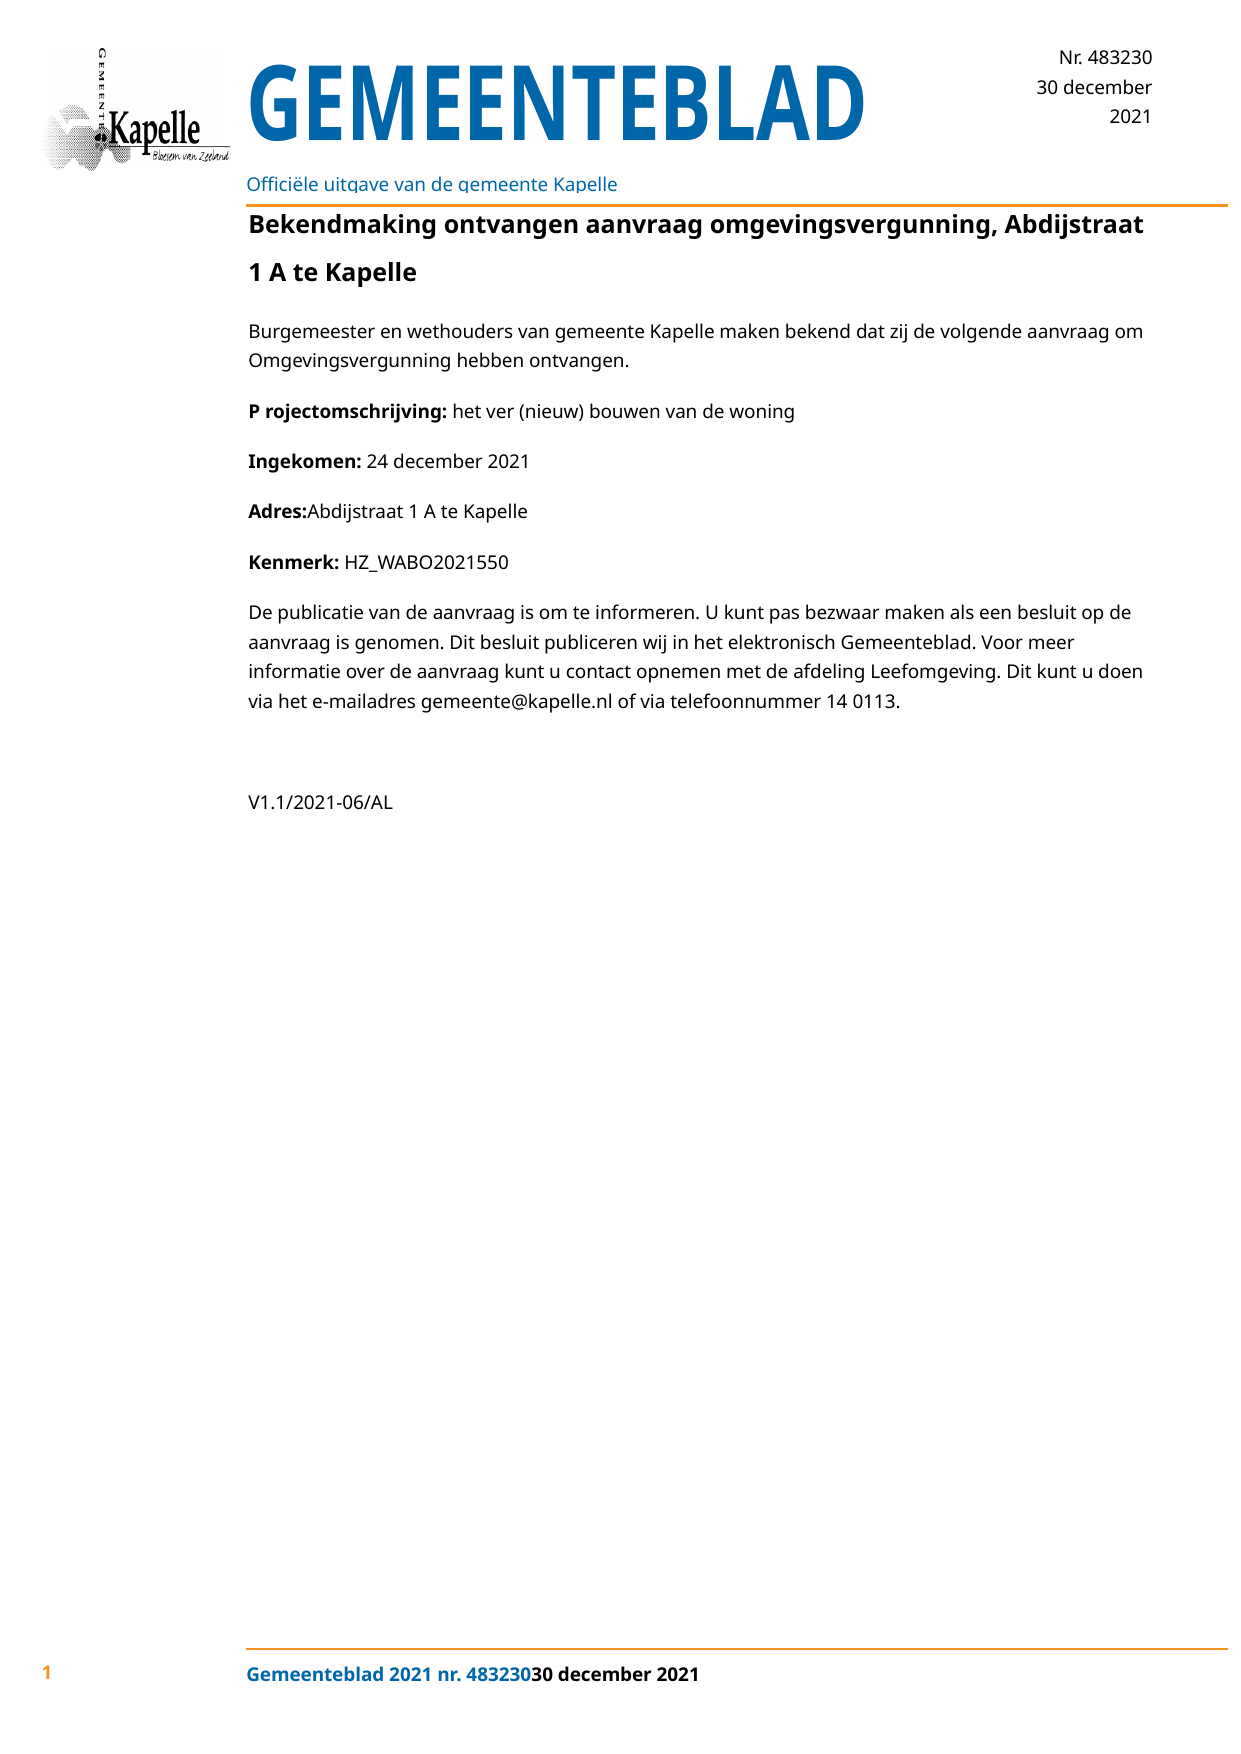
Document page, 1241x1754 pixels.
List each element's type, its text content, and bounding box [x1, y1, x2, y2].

text Adres:Abdijstraat 1 A te Kapelle [248, 499, 1152, 524]
text P rojectomschrijving: het ver (nieuw) bouwen van de woning [248, 398, 1152, 424]
text V1.1/2021-06/AL [248, 789, 1152, 815]
text Ingekomen: 24 december 2021 [248, 448, 1152, 474]
text Burgemeester en wethouders van gemeente Kapelle maken bekend dat zij de volgende aanvraag om Omgevingsvergunning hebben ontvangen. [248, 318, 1152, 373]
text Kenmerk: HZ_WABO2021550 [248, 549, 1152, 575]
text De publicatie van de aanvraag is om te informeren. U kunt pas bezwaar maken als een besluit op de aanvraag is genomen. Dit besluit publiceren wij in het elektronisch Gemeenteblad. Voor meer informatie over de aanvraag kunt u contact opnemen met de afdeling Leefomgeving. Dit kunt u doen via het e-mailadres gemeente@kapelle.nl of via telefoonnummer 14 0113. [248, 599, 1152, 714]
picture [41, 47, 231, 172]
text Bekendmaking ontvangen aanvraag omgevingsvergunning, Abdijstraat 1 A te Kapelle [248, 207, 1152, 288]
